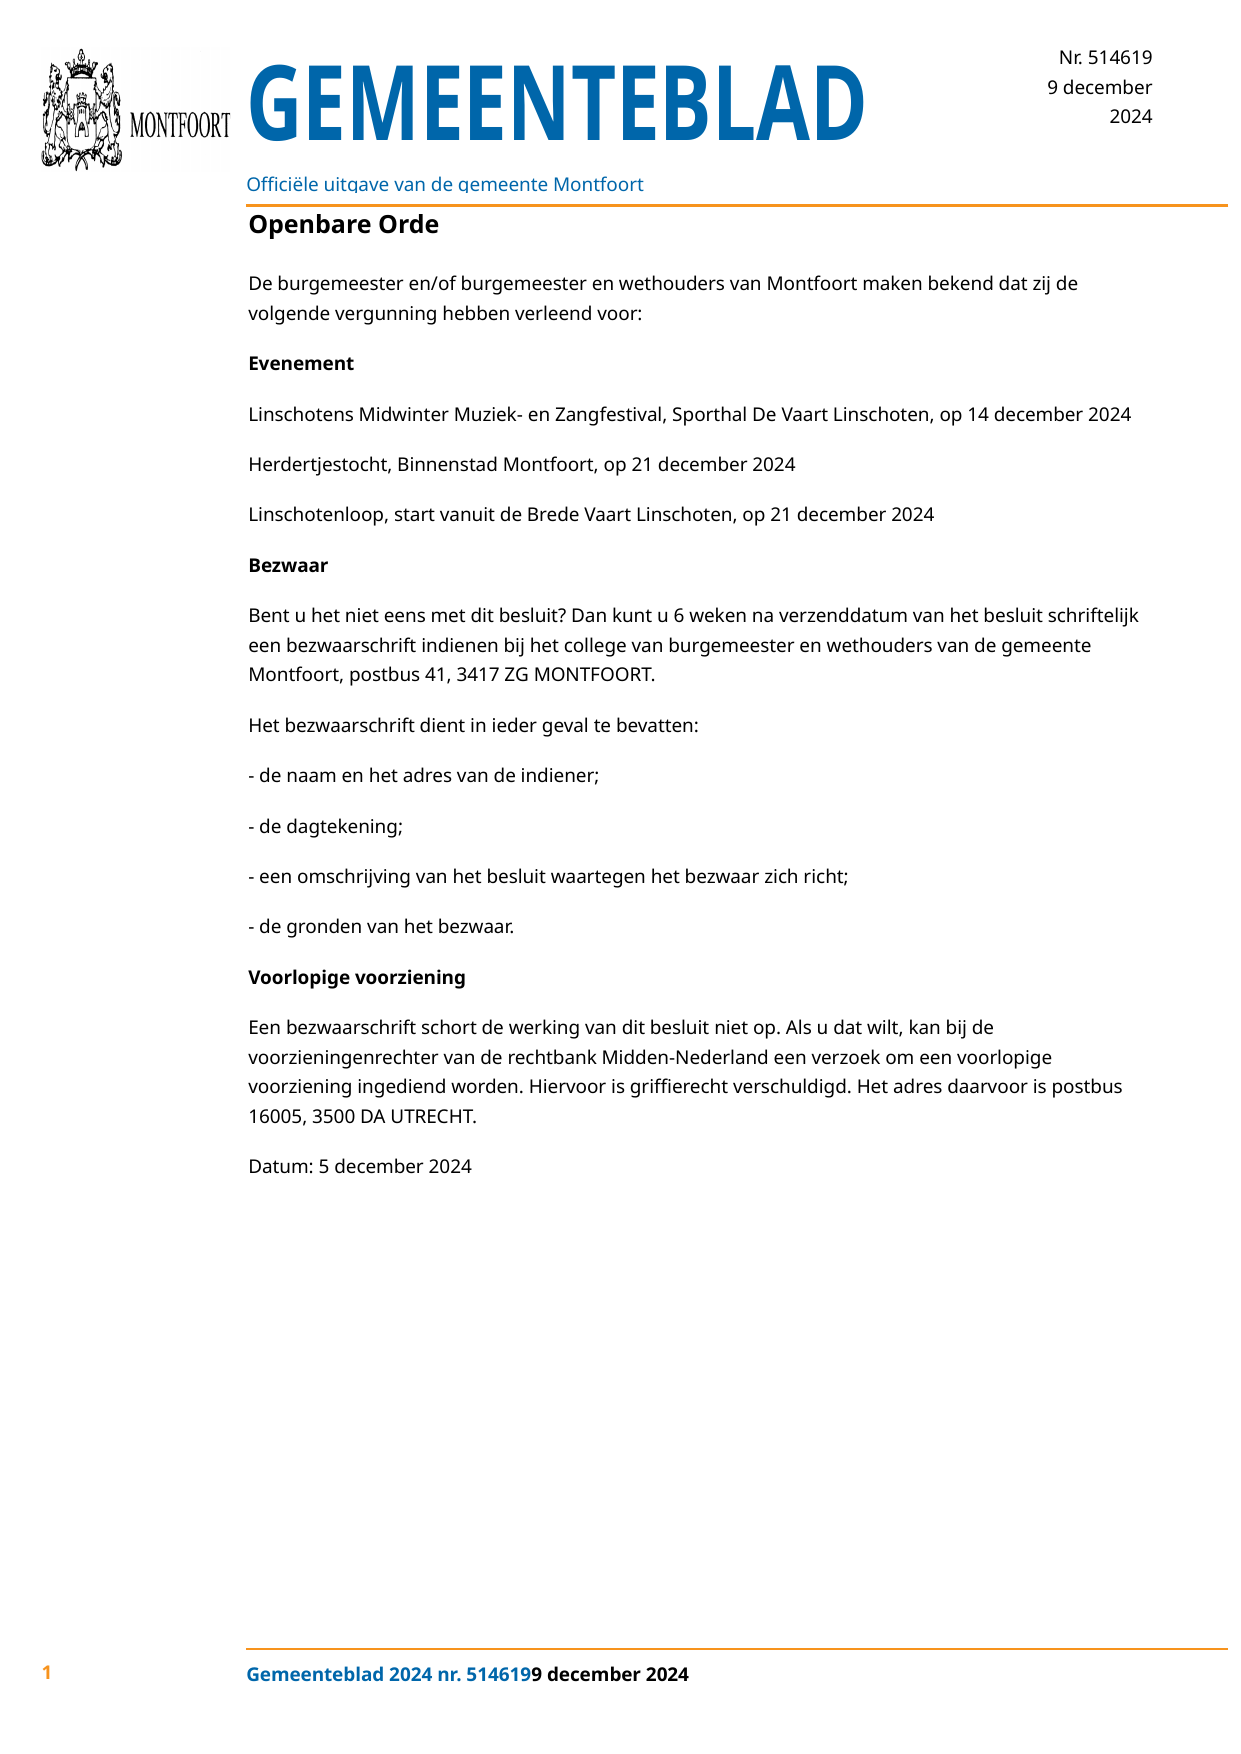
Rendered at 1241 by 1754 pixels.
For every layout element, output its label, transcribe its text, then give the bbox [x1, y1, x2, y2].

text Datum: 5 december 2024 [248, 1154, 1152, 1179]
text Linschotenloop, start vanuit de Brede Vaart Linschoten, op 21 december 2024 [248, 502, 1152, 527]
picture [41, 47, 231, 172]
text Herdertjestocht, Binnenstad Montfoort, op 21 december 2024 [248, 451, 1152, 477]
text Het bezwaarschrift dient in ieder geval te bevatten: [248, 712, 1152, 738]
text Evenement [248, 350, 1152, 376]
text Bent u het niet eens met dit besluit? Dan kunt u 6 weken na verzenddatum van het besluit schriftelijk een bezwaarschrift indienen bij het college van burgemeester en wethouders van de gemeente Montfoort, postbus 41, 3417 ZG MONTFOORT. [248, 602, 1152, 687]
text Voorlopige voorziening [248, 964, 1152, 990]
text - de gronden van het bezwaar. [248, 914, 1152, 939]
text De burgemeester en/of burgemeester en wethouders van Montfoort maken bekend dat zij de volgende vergunning hebben verleend voor: [248, 270, 1152, 326]
text Bezwaar [248, 552, 1152, 578]
text - de naam en het adres van de indiener; [248, 762, 1152, 788]
text - een omschrijving van het besluit waartegen het bezwaar zich richt; [248, 863, 1152, 889]
text Een bezwaarschrift schort de werking van dit besluit niet op. Als u dat wilt, kan bij de voorzieningenrechter van de rechtbank Midden-Nederland een verzoek om een voorlopige voorziening ingediend worden. Hiervoor is griffierecht verschuldigd. Het adres daarvoor is postbus 16005, 3500 DA UTRECHT. [248, 1014, 1152, 1129]
text - de dagtekening; [248, 813, 1152, 838]
text Linschotens Midwinter Muziek- en Zangfestival, Sporthal De Vaart Linschoten, op 14 december 2024 [248, 401, 1152, 426]
text Openbare Orde [248, 207, 1152, 241]
